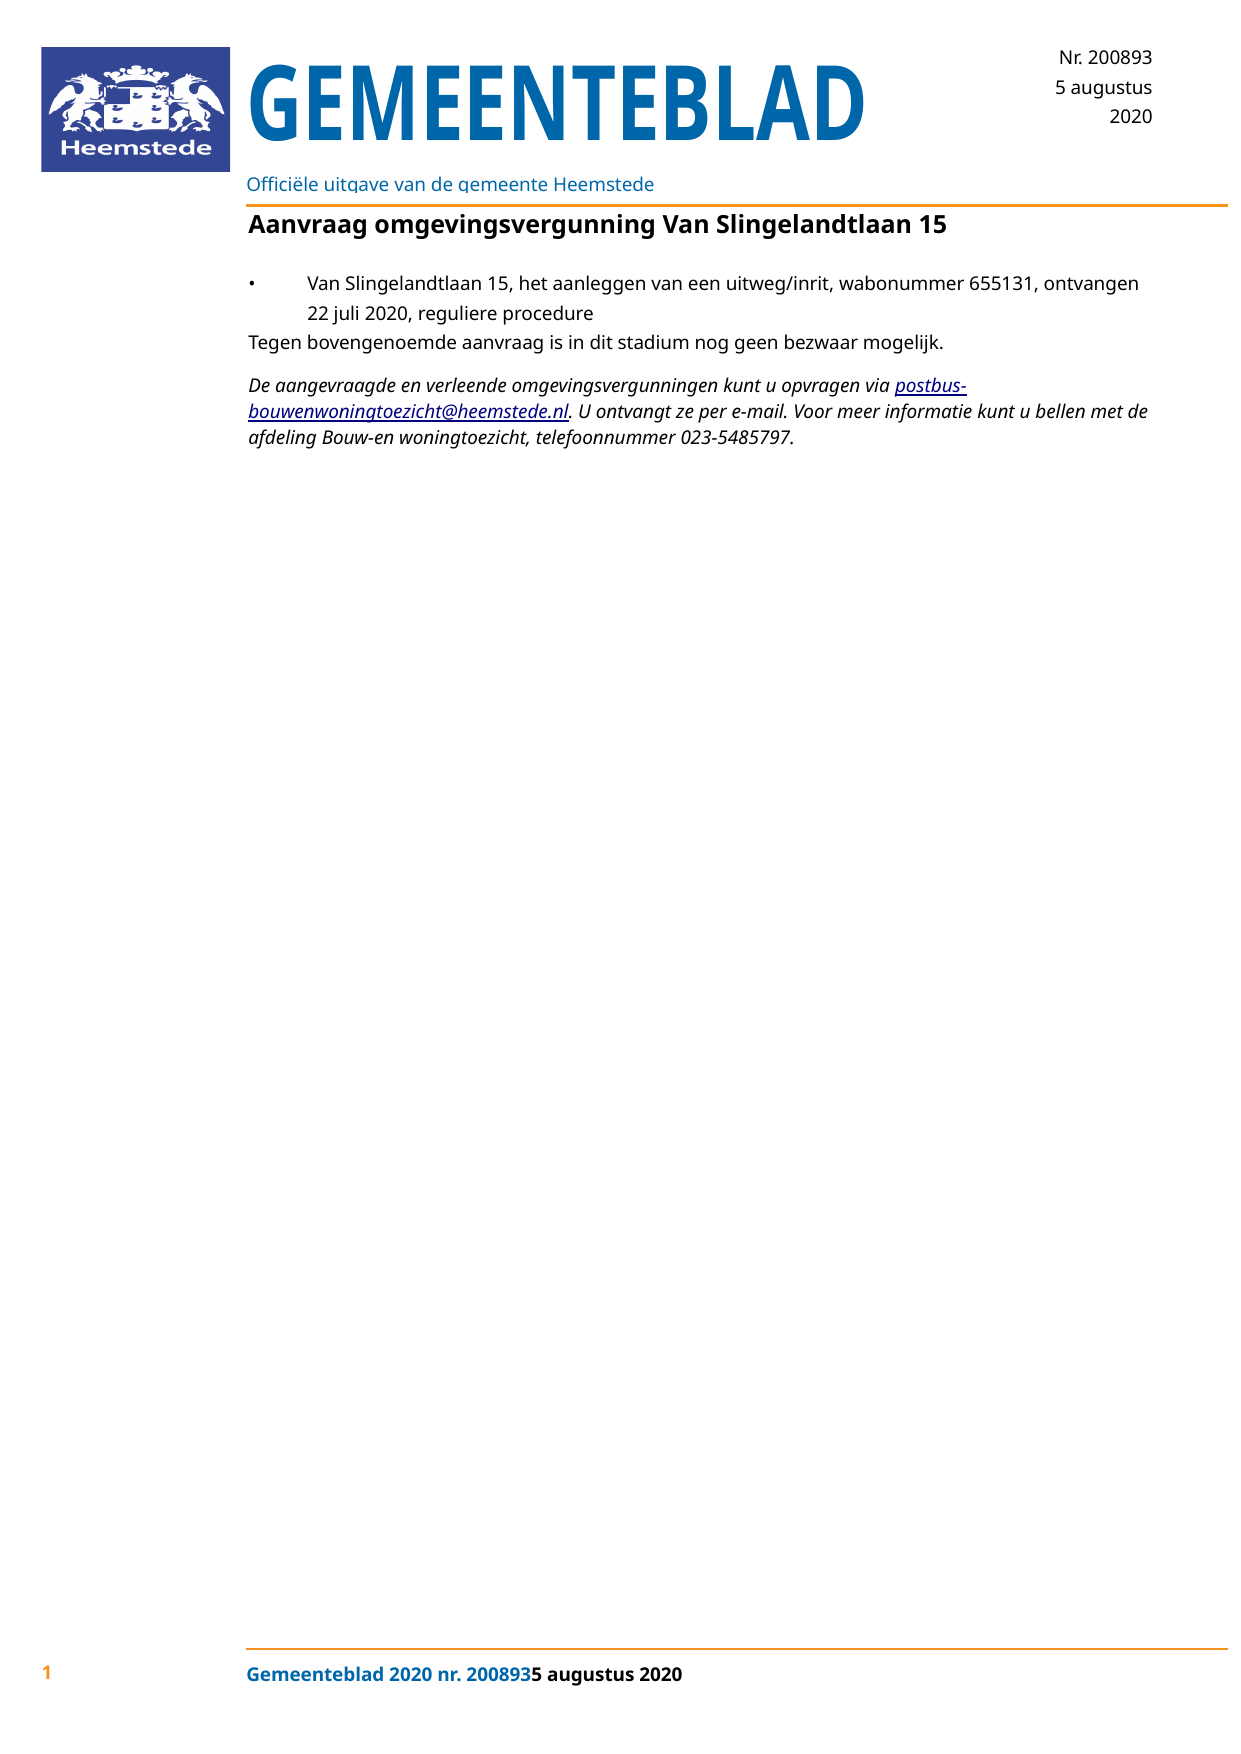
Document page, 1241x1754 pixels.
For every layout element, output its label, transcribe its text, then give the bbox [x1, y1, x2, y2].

text Aanvraag omgevingsvergunning Van Slingelandtlaan 15 [248, 207, 1152, 241]
list Van Slingelandtlaan 15, het aanleggen van een uitweg/inrit, wabonummer 655131, ontvangen 22 juli 2020, reguliere procedure [248, 270, 1152, 326]
picture [41, 47, 231, 172]
text De aangevraagde en verleende omgevingsvergunningen kunt u opvragen via postbus-bouwenwoningtoezicht@heemstede.nl. U ontvangt ze per e-mail. Voor meer informatie kunt u bellen met de afdeling Bouw-en woningtoezicht, telefoonnummer 023-5485797. [248, 373, 1152, 450]
text Tegen bovengenoemde aanvraag is in dit stadium nog geen bezwaar mogelijk. [248, 329, 1152, 355]
